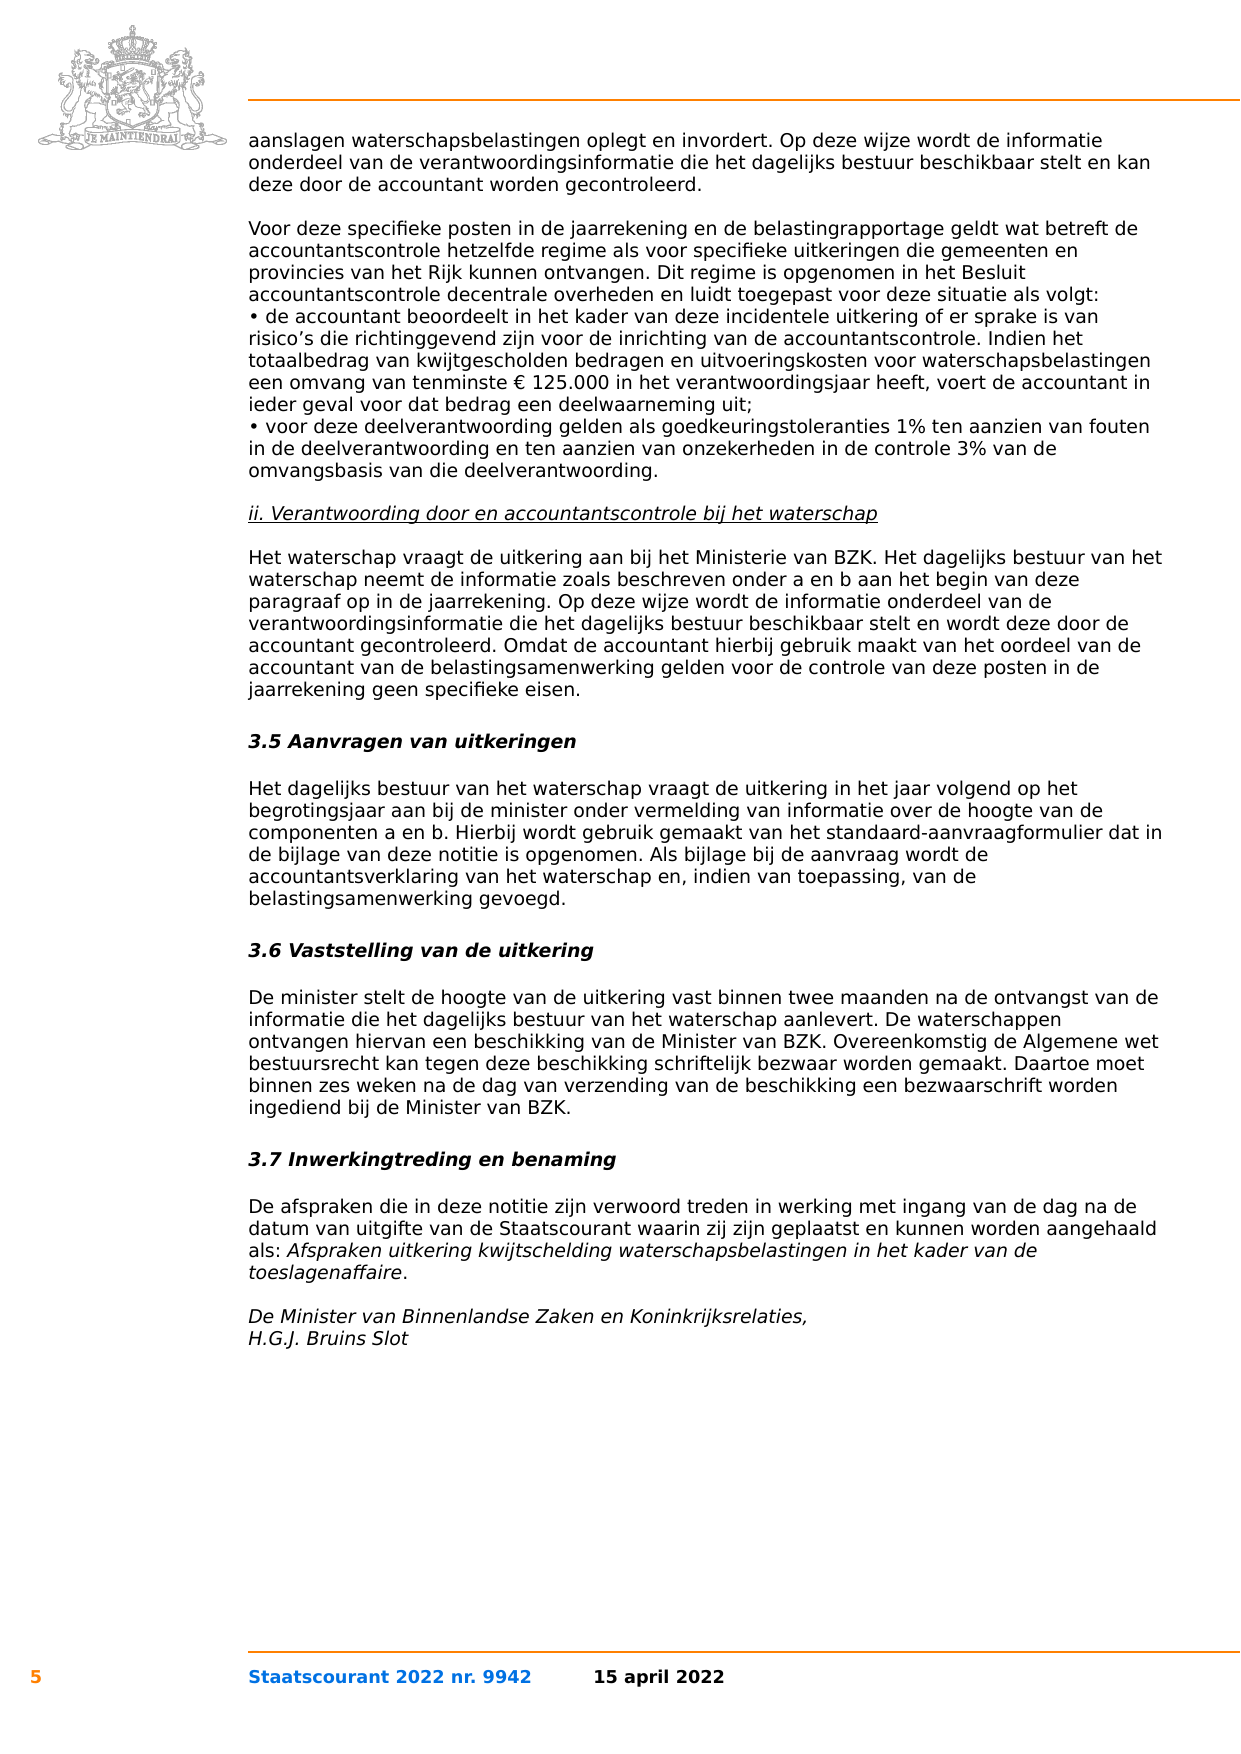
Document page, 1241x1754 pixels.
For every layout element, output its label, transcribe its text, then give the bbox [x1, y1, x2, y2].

text Voor deze specifieke posten in de jaarrekening en de belastingrapportage geldt wat betreft de accountantscontrole hetzelfde regime als voor specifieke uitkeringen die gemeenten en provincies van het Rijk kunnen ontvangen. Dit regime is opgenomen in het Besluit accountantscontrole decentrale overheden en luidt toegepast voor deze situatie als volgt: [248, 218, 1163, 306]
subtitle 3.6 Vaststelling van de uitkering [248, 940, 1163, 962]
text De Minister van Binnenlandse Zaken en Koninkrijksrelaties, H.G.J. Bruins Slot [248, 1306, 1163, 1349]
text Het waterschap vraagt de uitkering aan bij het Ministerie van BZK. Het dagelijks bestuur van het waterschap neemt de informatie zoals beschreven onder a en b aan het begin van deze paragraaf op in de jaarrekening. Op deze wijze wordt de informatie onderdeel van de verantwoordingsinformatie die het dagelijks bestuur beschikbaar stelt en wordt deze door de accountant gecontroleerd. Omdat de accountant hierbij gebruik maakt van het oordeel van de accountant van de belastingsamenwerking gelden voor de controle van deze posten in de jaarrekening geen specifieke eisen. [248, 547, 1163, 701]
text aanslagen waterschapsbelastingen oplegt en invordert. Op deze wijze wordt de informatie onderdeel van de verantwoordingsinformatie die het dagelijks bestuur beschikbaar stelt en kan deze door de accountant worden gecontroleerd. [248, 130, 1163, 196]
subtitle ii. Verantwoording door en accountantscontrole bij het waterschap [248, 503, 1163, 525]
text De afspraken die in deze notitie zijn verwoord treden in werking met ingang van de dag na de datum van uitgifte van de Staatscourant waarin zij zijn geplaatst en kunnen worden aangehaald als: Afspraken uitkering kwijtschelding waterschapsbelastingen in het kader van de toeslagenaffaire. [248, 1196, 1163, 1284]
text • de accountant beoordeelt in het kader van deze incidentele uitkering of er sprake is van risico’s die richtinggevend zijn voor de inrichting van de accountantscontrole. Indien het totaalbedrag van kwijtgescholden bedragen en uitvoeringskosten voor waterschapsbelastingen een omvang van tenminste € 125.000 in het verantwoordingsjaar heeft, voert de accountant in ieder geval voor dat bedrag een deelwaarneming uit; [248, 306, 1163, 416]
subtitle 3.5 Aanvragen van uitkeringen [248, 731, 1163, 753]
picture [38, 25, 227, 150]
subtitle 3.7 Inwerkingtreding en benaming [248, 1149, 1163, 1171]
text • voor deze deelverantwoording gelden als goedkeuringstoleranties 1% ten aanzien van fouten in de deelverantwoording en ten aanzien van onzekerheden in de controle 3% van de omvangsbasis van die deelverantwoording. [248, 416, 1163, 481]
text De minister stelt de hoogte van de uitkering vast binnen twee maanden na de ontvangst van de informatie die het dagelijks bestuur van het waterschap aanlevert. De waterschappen ontvangen hiervan een beschikking van de Minister van BZK. Overeenkomstig de Algemene wet bestuursrecht kan tegen deze beschikking schriftelijk bezwaar worden gemaakt. Daartoe moet binnen zes weken na de dag van verzending van de beschikking een bezwaarschrift worden ingediend bij de Minister van BZK. [248, 987, 1163, 1119]
text Het dagelijks bestuur van het waterschap vraagt de uitkering in het jaar volgend op het begrotingsjaar aan bij de minister onder vermelding van informatie over de hoogte van de componenten a en b. Hierbij wordt gebruik gemaakt van het standaard-aanvraagformulier dat in de bijlage van deze notitie is opgenomen. Als bijlage bij de aanvraag wordt de accountantsverklaring van het waterschap en, indien van toepassing, van de belastingsamenwerking gevoegd. [248, 778, 1163, 910]
